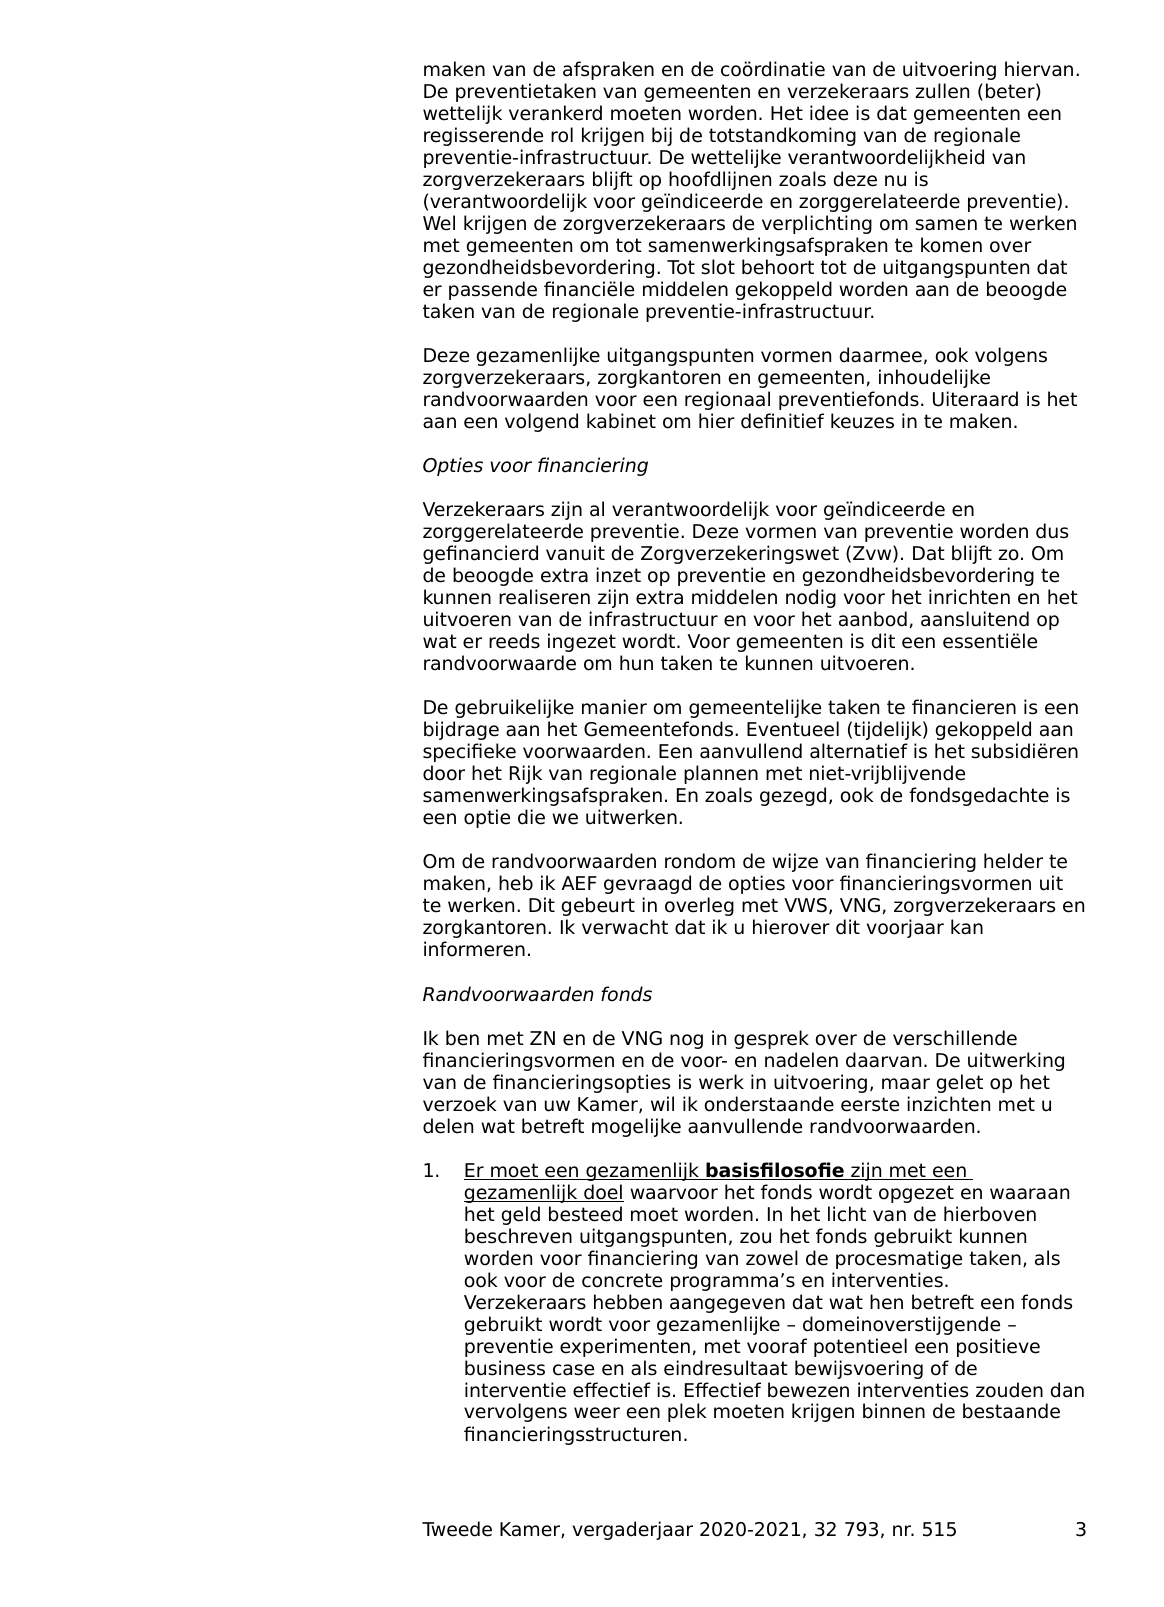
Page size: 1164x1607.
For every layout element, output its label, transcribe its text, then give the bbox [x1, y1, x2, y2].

text 1. Er moet een gezamenlijk basisfilosofie zijn met een gezamenlijk doel waarvoor het fonds wordt opgezet en waaraan het geld besteed moet worden. In het licht van de hierboven beschreven uitgangspunten, zou het fonds gebruikt kunnen worden voor financiering van zowel de procesmatige taken, als ook voor de concrete programma’s en interventies. [422, 1160, 1087, 1292]
text Deze gezamenlijke uitgangspunten vormen daarmee, ook volgens zorgverzekeraars, zorgkantoren en gemeenten, inhoudelijke randvoorwaarden voor een regionaal preventiefonds. Uiteraard is het aan een volgend kabinet om hier definitief keuzes in te maken. [422, 345, 1087, 433]
subtitle Randvoorwaarden fonds [422, 983, 1087, 1005]
text Om de randvoorwaarden rondom de wijze van financiering helder te maken, heb ik AEF gevraagd de opties voor financieringsvormen uit te werken. Dit gebeurt in overleg met VWS, VNG, zorgverzekeraars en zorgkantoren. Ik verwacht dat ik u hierover dit voorjaar kan informeren. [422, 851, 1087, 961]
text Verzekeraars hebben aangegeven dat wat hen betreft een fonds gebruikt wordt voor gezamenlijke – domeinoverstijgende – preventie experimenten, met vooraf potentieel een positieve business case en als eindresultaat bewijsvoering of de interventie effectief is. Effectief bewezen interventies zouden dan vervolgens weer een plek moeten krijgen binnen de bestaande financieringsstructuren. [464, 1292, 1087, 1445]
text maken van de afspraken en de coördinatie van de uitvoering hiervan. De preventietaken van gemeenten en verzekeraars zullen (beter) wettelijk verankerd moeten worden. Het idee is dat gemeenten een regisserende rol krijgen bij de totstandkoming van de regionale preventie-infrastructuur. De wettelijke verantwoordelijkheid van zorgverzekeraars blijft op hoofdlijnen zoals deze nu is (verantwoordelijk voor geïndiceerde en zorggerelateerde preventie). Wel krijgen de zorgverzekeraars de verplichting om samen te werken met gemeenten om tot samenwerkingsafspraken te komen over gezondheidsbevordering. Tot slot behoort tot de uitgangspunten dat er passende financiële middelen gekoppeld worden aan de beoogde taken van de regionale preventie-infrastructuur. [422, 59, 1087, 323]
text Ik ben met ZN en de VNG nog in gesprek over de verschillende financieringsvormen en de voor- en nadelen daarvan. De uitwerking van de financieringsopties is werk in uitvoering, maar gelet op het verzoek van uw Kamer, wil ik onderstaande eerste inzichten met u delen wat betreft mogelijke aanvullende randvoorwaarden. [422, 1028, 1087, 1137]
subtitle Opties voor financiering [422, 455, 1087, 477]
text Verzekeraars zijn al verantwoordelijk voor geïndiceerde en zorggerelateerde preventie. Deze vormen van preventie worden dus gefinancierd vanuit de Zorgverzekeringswet (Zvw). Dat blijft zo. Om de beoogde extra inzet op preventie en gezondheidsbevordering te kunnen realiseren zijn extra middelen nodig voor het inrichten en het uitvoeren van de infrastructuur en voor het aanbod, aansluitend op wat er reeds ingezet wordt. Voor gemeenten is dit een essentiële randvoorwaarde om hun taken te kunnen uitvoeren. [422, 499, 1087, 675]
text De gebruikelijke manier om gemeentelijke taken te financieren is een bijdrage aan het Gemeentefonds. Eventueel (tijdelijk) gekoppeld aan specifieke voorwaarden. Een aanvullend alternatief is het subsidiëren door het Rijk van regionale plannen met niet-vrijblijvende samenwerkingsafspraken. En zoals gezegd, ook de fondsgedachte is een optie die we uitwerken. [422, 697, 1087, 829]
